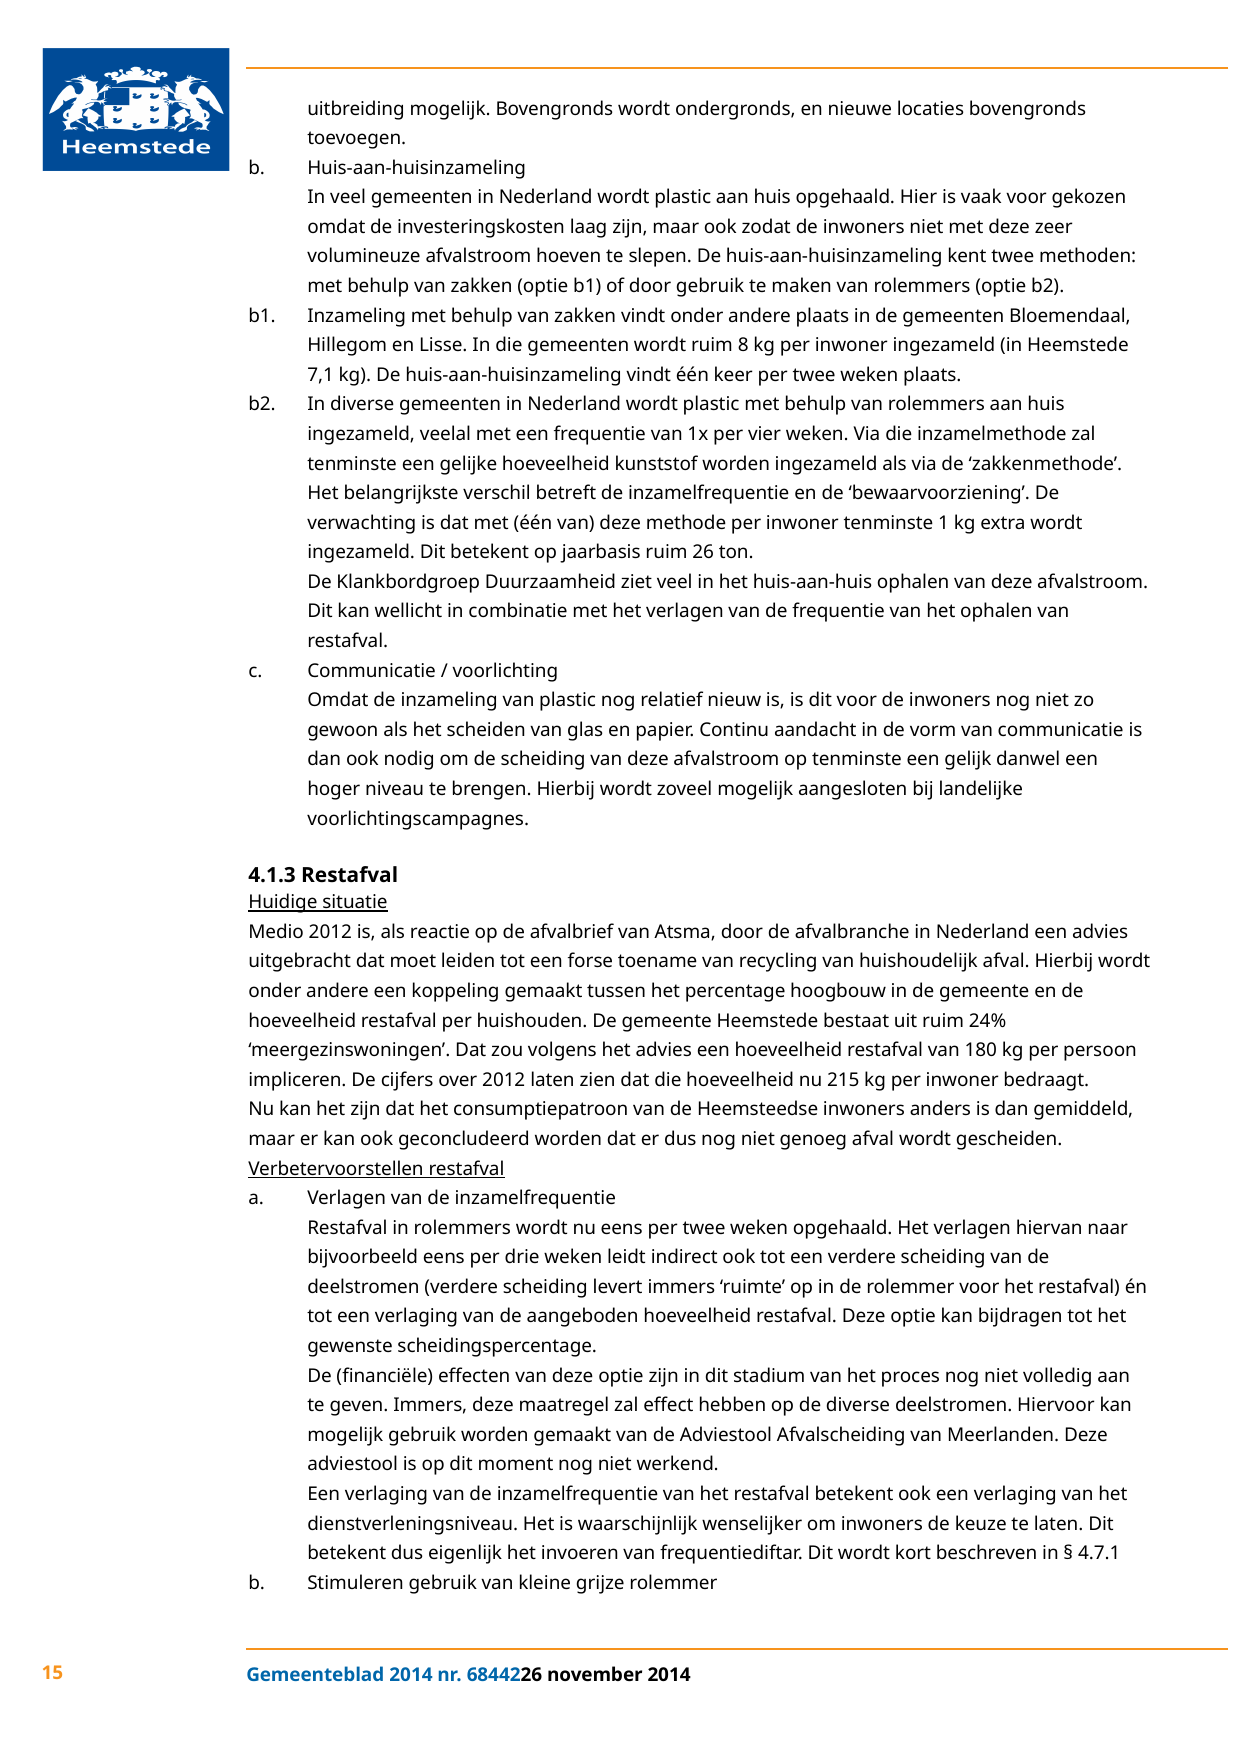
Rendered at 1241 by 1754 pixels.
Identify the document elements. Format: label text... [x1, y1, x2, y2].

list Stimuleren gebruik van kleine grijze rolemmer [248, 1569, 1152, 1595]
list Huis-aan-huisinzameling [248, 154, 1152, 180]
list Verlagen van de inzamelfrequentie [248, 1184, 1152, 1210]
list Communicatie / voorlichting [248, 657, 1152, 683]
text Huidige situatie [248, 888, 1152, 914]
text Nu kan het zijn dat het consumptiepatroon van de Heemsteedse inwoners anders is dan gemiddeld, maar er kan ook geconcludeerd worden dat er dus nog niet genoeg afval wordt gescheiden. [248, 1096, 1152, 1151]
list Inzameling met behulp van zakken vindt onder andere plaats in de gemeenten Bloemendaal, Hillegom en Lisse. In die gemeenten wordt ruim 8 kg per inwoner ingezameld (in Heemstede 7,1 kg). De huis-aan-huisinzameling vindt één keer per twee weken plaats. [248, 302, 1152, 387]
list uitbreiding mogelijk. Bovengronds wordt ondergronds, en nieuwe locaties bovengronds toevoegen. [248, 95, 1152, 150]
text 4.1.3 Restafval [248, 860, 1152, 888]
list Restafval in rolemmers wordt nu eens per twee weken opgehaald. Het verlagen hiervan naar bijvoorbeeld eens per drie weken leidt indirect ook tot een verdere scheiding van de deelstromen (verdere scheiding levert immers ‘ruimte’ op in de rolemmer voor het restafval) én tot een verlaging van de aangeboden hoeveelheid restafval. Deze optie kan bijdragen tot het gewenste scheidingspercentage. [248, 1214, 1152, 1358]
text Verbetervoorstellen restafval [248, 1155, 1152, 1181]
list In diverse gemeenten in Nederland wordt plastic met behulp van rolemmers aan huis ingezameld, veelal met een frequentie van 1x per vier weken. Via die inzamelmethode zal tenminste een gelijke hoeveelheid kunststof worden ingezameld als via de ‘zakkenmethode’. Het belangrijkste verschil betreft de inzamelfrequentie en de ‘bewaarvoorziening’. De verwachting is dat met (één van) deze methode per inwoner tenminste 1 kg extra wordt ingezameld. Dit betekent op jaarbasis ruim 26 ton. [248, 391, 1152, 564]
picture [41, 47, 231, 172]
list Een verlaging van de inzamelfrequentie van het restafval betekent ook een verlaging van het dienstverleningsniveau. Het is waarschijnlijk wenselijker om inwoners de keuze te laten. Dit betekent dus eigenlijk het invoeren van frequentiediftar. Dit wordt kort beschreven in § 4.7.1 [248, 1480, 1152, 1565]
list In veel gemeenten in Nederland wordt plastic aan huis opgehaald. Hier is vaak voor gekozen omdat de investeringskosten laag zijn, maar ook zodat de inwoners niet met deze zeer volumineuze afvalstroom hoeven te slepen. De huis-aan-huisinzameling kent twee methoden: met behulp van zakken (optie b1) of door gebruik te maken van rolemmers (optie b2). [248, 183, 1152, 298]
list De Klankbordgroep Duurzaamheid ziet veel in het huis-aan-huis ophalen van deze afvalstroom. Dit kan wellicht in combinatie met het verlagen van de frequentie van het ophalen van restafval. [248, 568, 1152, 653]
list Omdat de inzameling van plastic nog relatief nieuw is, is dit voor de inwoners nog niet zo gewoon als het scheiden van glas en papier. Continu aandacht in de vorm van communicatie is dan ook nodig om de scheiding van deze afvalstroom op tenminste een gelijk danwel een hoger niveau te brengen. Hierbij wordt zoveel mogelijk aangesloten bij landelijke voorlichtingscampagnes. [248, 686, 1152, 831]
text Medio 2012 is, als reactie op de afvalbrief van Atsma, door de afvalbranche in Nederland een advies uitgebracht dat moet leiden tot een forse toename van recycling van huishoudelijk afval. Hierbij wordt onder andere een koppeling gemaakt tussen het percentage hoogbouw in de gemeente en de hoeveelheid restafval per huishouden. De gemeente Heemstede bestaat uit ruim 24% ‘meergezinswoningen’. Dat zou volgens het advies een hoeveelheid restafval van 180 kg per persoon impliceren. De cijfers over 2012 laten zien dat die hoeveelheid nu 215 kg per inwoner bedraagt. [248, 918, 1152, 1092]
list De (financiële) effecten van deze optie zijn in dit stadium van het proces nog niet volledig aan te geven. Immers, deze maatregel zal effect hebben op de diverse deelstromen. Hiervoor kan mogelijk gebruik worden gemaakt van de Adviestool Afvalscheiding van Meerlanden. Deze adviestool is op dit moment nog niet werkend. [248, 1362, 1152, 1476]
